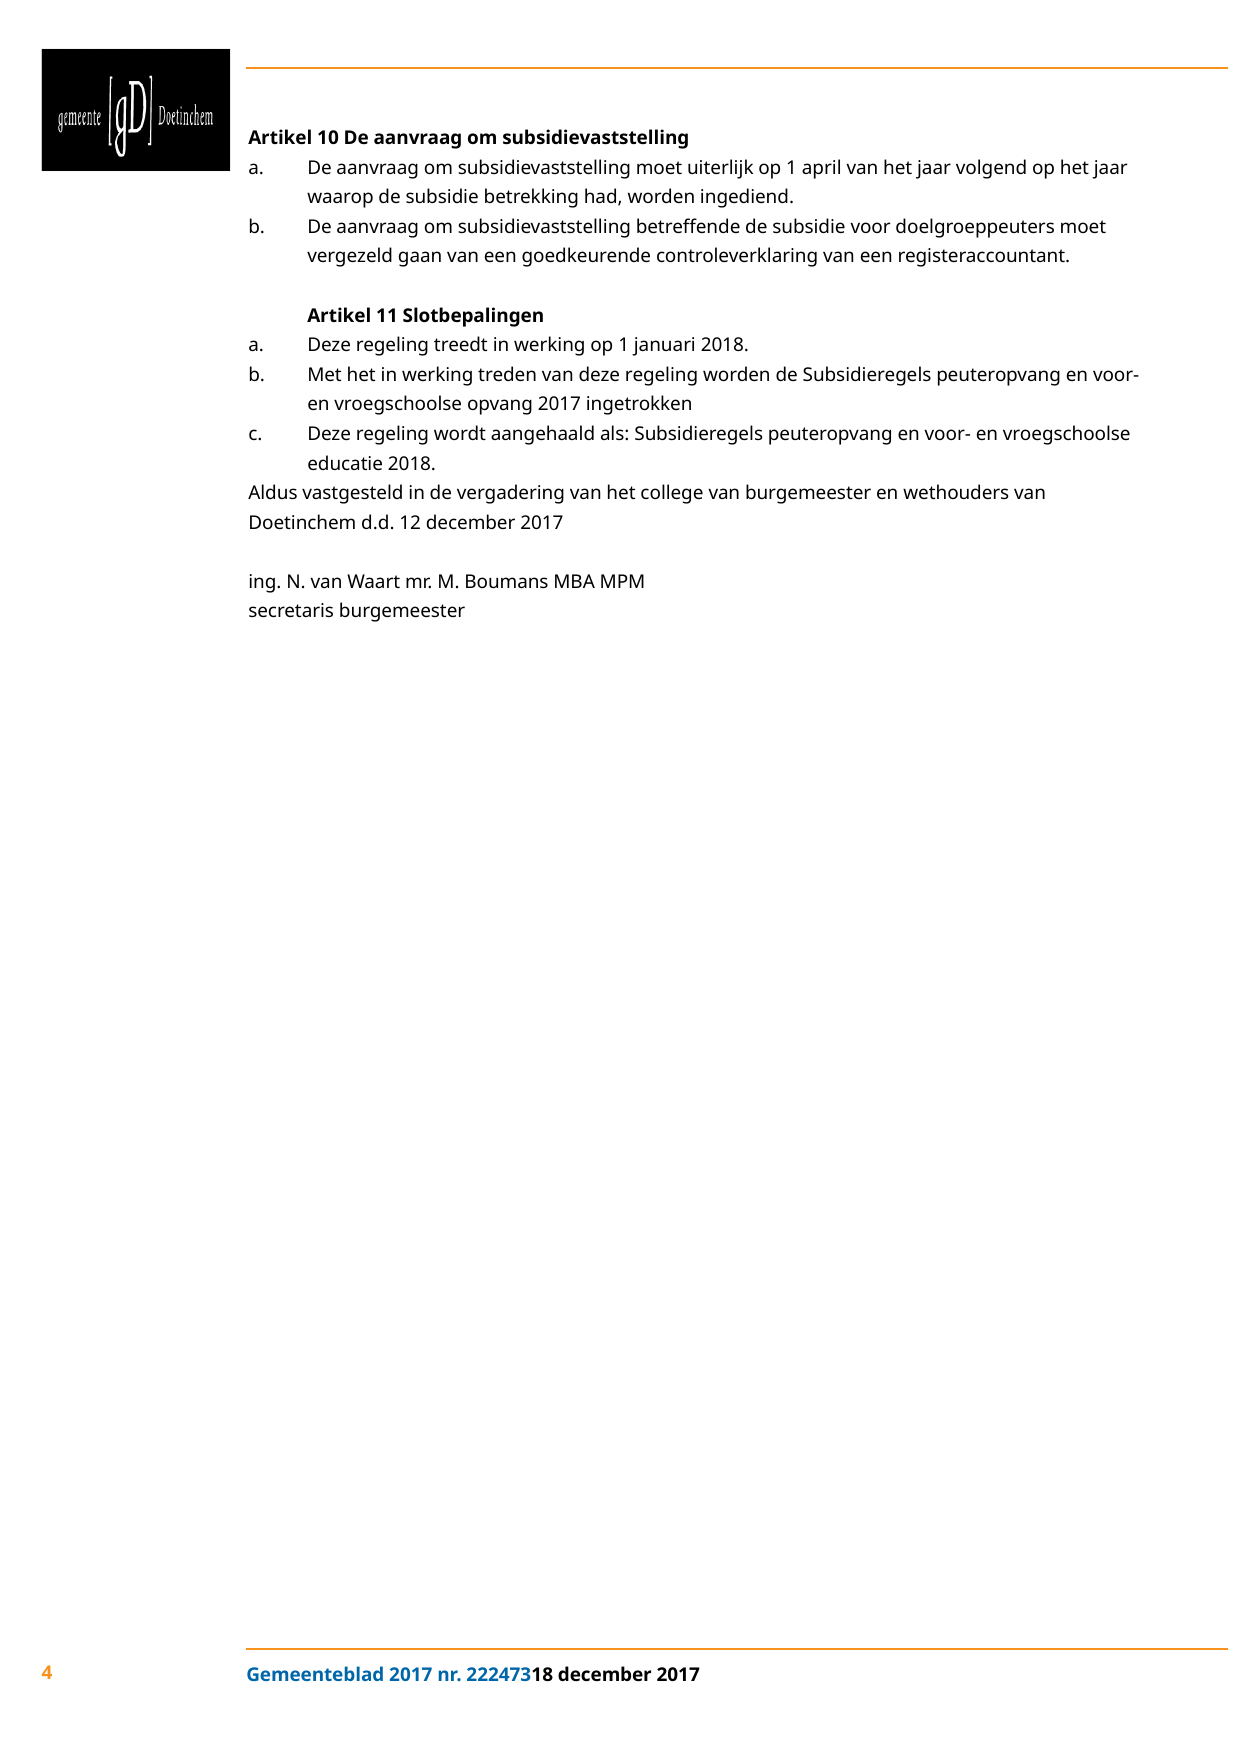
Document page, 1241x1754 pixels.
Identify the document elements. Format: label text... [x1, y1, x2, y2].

text secretaris burgemeester [248, 598, 1152, 623]
list Artikel 11 Slotbepalingen [248, 302, 1152, 328]
list De aanvraag om subsidievaststelling moet uiterlijk op 1 april van het jaar volgend op het jaar waarop de subsidie betrekking had, worden ingediend. [248, 154, 1152, 209]
list Deze regeling wordt aangehaald als: Subsidieregels peuteropvang en voor- en vroegschoolse educatie 2018. [248, 420, 1152, 476]
list Deze regeling treedt in werking op 1 januari 2018. [248, 331, 1152, 357]
picture [41, 47, 231, 172]
text Artikel 10 De aanvraag om subsidievaststelling [248, 124, 1152, 150]
text ing. N. van Waart mr. M. Boumans MBA MPM [248, 568, 1152, 594]
text Aldus vastgesteld in de vergadering van het college van burgemeester en wethouders van Doetinchem d.d. 12 december 2017 [248, 479, 1152, 535]
list De aanvraag om subsidievaststelling betreffende de subsidie voor doelgroeppeuters moet vergezeld gaan van een goedkeurende controleverklaring van een registeraccountant. [248, 213, 1152, 268]
list Met het in werking treden van deze regeling worden de Subsidieregels peuteropvang en voor- en vroegschoolse opvang 2017 ingetrokken [248, 361, 1152, 416]
